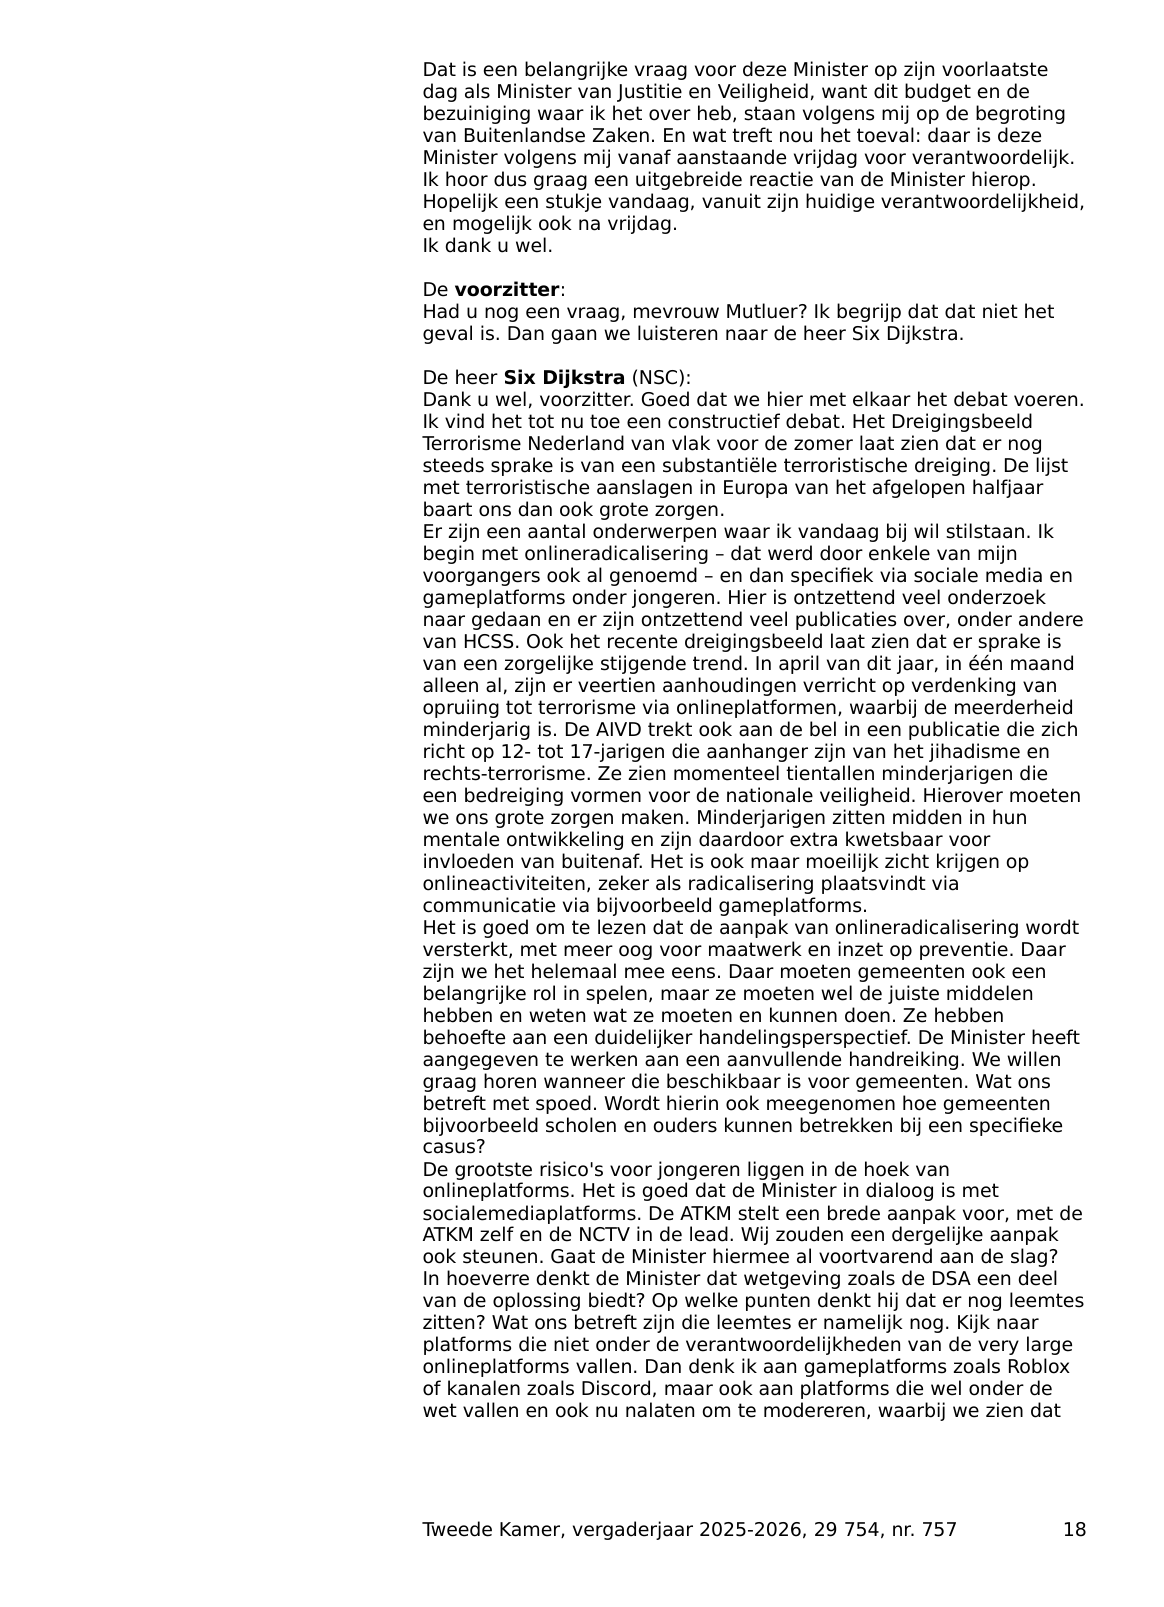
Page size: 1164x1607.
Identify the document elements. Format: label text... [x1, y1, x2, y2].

text Ik dank u wel. [422, 235, 1087, 257]
text Had u nog een vraag, mevrouw Mutluer? Ik begrijp dat dat niet het geval is. Dan gaan we luisteren naar de heer Six Dijkstra. [422, 301, 1087, 345]
text In hoeverre denkt de Minister dat wetgeving zoals de DSA een deel van de oplossing biedt? Op welke punten denkt hij dat er nog leemtes zitten? Wat ons betreft zijn die leemtes er namelijk nog. Kijk naar platforms die niet onder de verantwoordelijkheden van de very large onlineplatforms vallen. Dan denk ik aan gameplatforms zoals Roblox of kanalen zoals Discord, maar ook aan platforms die wel onder de wet vallen en ook nu nalaten om te modereren, waarbij we zien dat [422, 1268, 1087, 1422]
text Het is goed om te lezen dat de aanpak van onlineradicalisering wordt versterkt, met meer oog voor maatwerk en inzet op preventie. Daar zijn we het helemaal mee eens. Daar moeten gemeenten ook een belangrijke rol in spelen, maar ze moeten wel de juiste middelen hebben en weten wat ze moeten en kunnen doen. Ze hebben behoefte aan een duidelijker handelingsperspectief. De Minister heeft aangegeven te werken aan een aanvullende handreiking. We willen graag horen wanneer die beschikbaar is voor gemeenten. Wat ons betreft met spoed. Wordt hierin ook meegenomen hoe gemeenten bijvoorbeeld scholen en ouders kunnen betrekken bij een specifieke casus? [422, 917, 1087, 1158]
text De grootste risico's voor jongeren liggen in de hoek van onlineplatforms. Het is goed dat de Minister in dialoog is met socialemediaplatforms. De ATKM stelt een brede aanpak voor, met de ATKM zelf en de NCTV in de lead. Wij zouden een dergelijke aanpak ook steunen. Gaat de Minister hiermee al voortvarend aan de slag? [422, 1158, 1087, 1268]
text Dank u wel, voorzitter. Goed dat we hier met elkaar het debat voeren. Ik vind het tot nu toe een constructief debat. Het Dreigingsbeeld Terrorisme Nederland van vlak voor de zomer laat zien dat er nog steeds sprake is van een substantiële terroristische dreiging. De lijst met terroristische aanslagen in Europa van het afgelopen halfjaar baart ons dan ook grote zorgen. [422, 389, 1087, 521]
text Er zijn een aantal onderwerpen waar ik vandaag bij wil stilstaan. Ik begin met onlineradicalisering – dat werd door enkele van mijn voorgangers ook al genoemd – en dan specifiek via sociale media en gameplatforms onder jongeren. Hier is ontzettend veel onderzoek naar gedaan en er zijn ontzettend veel publicaties over, onder andere van HCSS. Ook het recente dreigingsbeeld laat zien dat er sprake is van een zorgelijke stijgende trend. In april van dit jaar, in één maand alleen al, zijn er veertien aanhoudingen verricht op verdenking van opruiing tot terrorisme via onlineplatformen, waarbij de meerderheid minderjarig is. De AIVD trekt ook aan de bel in een publicatie die zich richt op 12- tot 17-jarigen die aanhanger zijn van het jihadisme en rechts-terrorisme. Ze zien momenteel tientallen minderjarigen die een bedreiging vormen voor de nationale veiligheid. Hierover moeten we ons grote zorgen maken. Minderjarigen zitten midden in hun mentale ontwikkeling en zijn daardoor extra kwetsbaar voor invloeden van buitenaf. Het is ook maar moeilijk zicht krijgen op onlineactiviteiten, zeker als radicalisering plaatsvindt via communicatie via bijvoorbeeld gameplatforms. [422, 521, 1087, 917]
text Dat is een belangrijke vraag voor deze Minister op zijn voorlaatste dag als Minister van Justitie en Veiligheid, want dit budget en de bezuiniging waar ik het over heb, staan volgens mij op de begroting van Buitenlandse Zaken. En wat treft nou het toeval: daar is deze Minister volgens mij vanaf aanstaande vrijdag voor verantwoordelijk. Ik hoor dus graag een uitgebreide reactie van de Minister hierop. Hopelijk een stukje vandaag, vanuit zijn huidige verantwoordelijkheid, en mogelijk ook na vrijdag. [422, 59, 1087, 235]
text De heer Six Dijkstra (NSC): [422, 367, 1087, 389]
text De voorzitter: [422, 279, 1087, 301]
